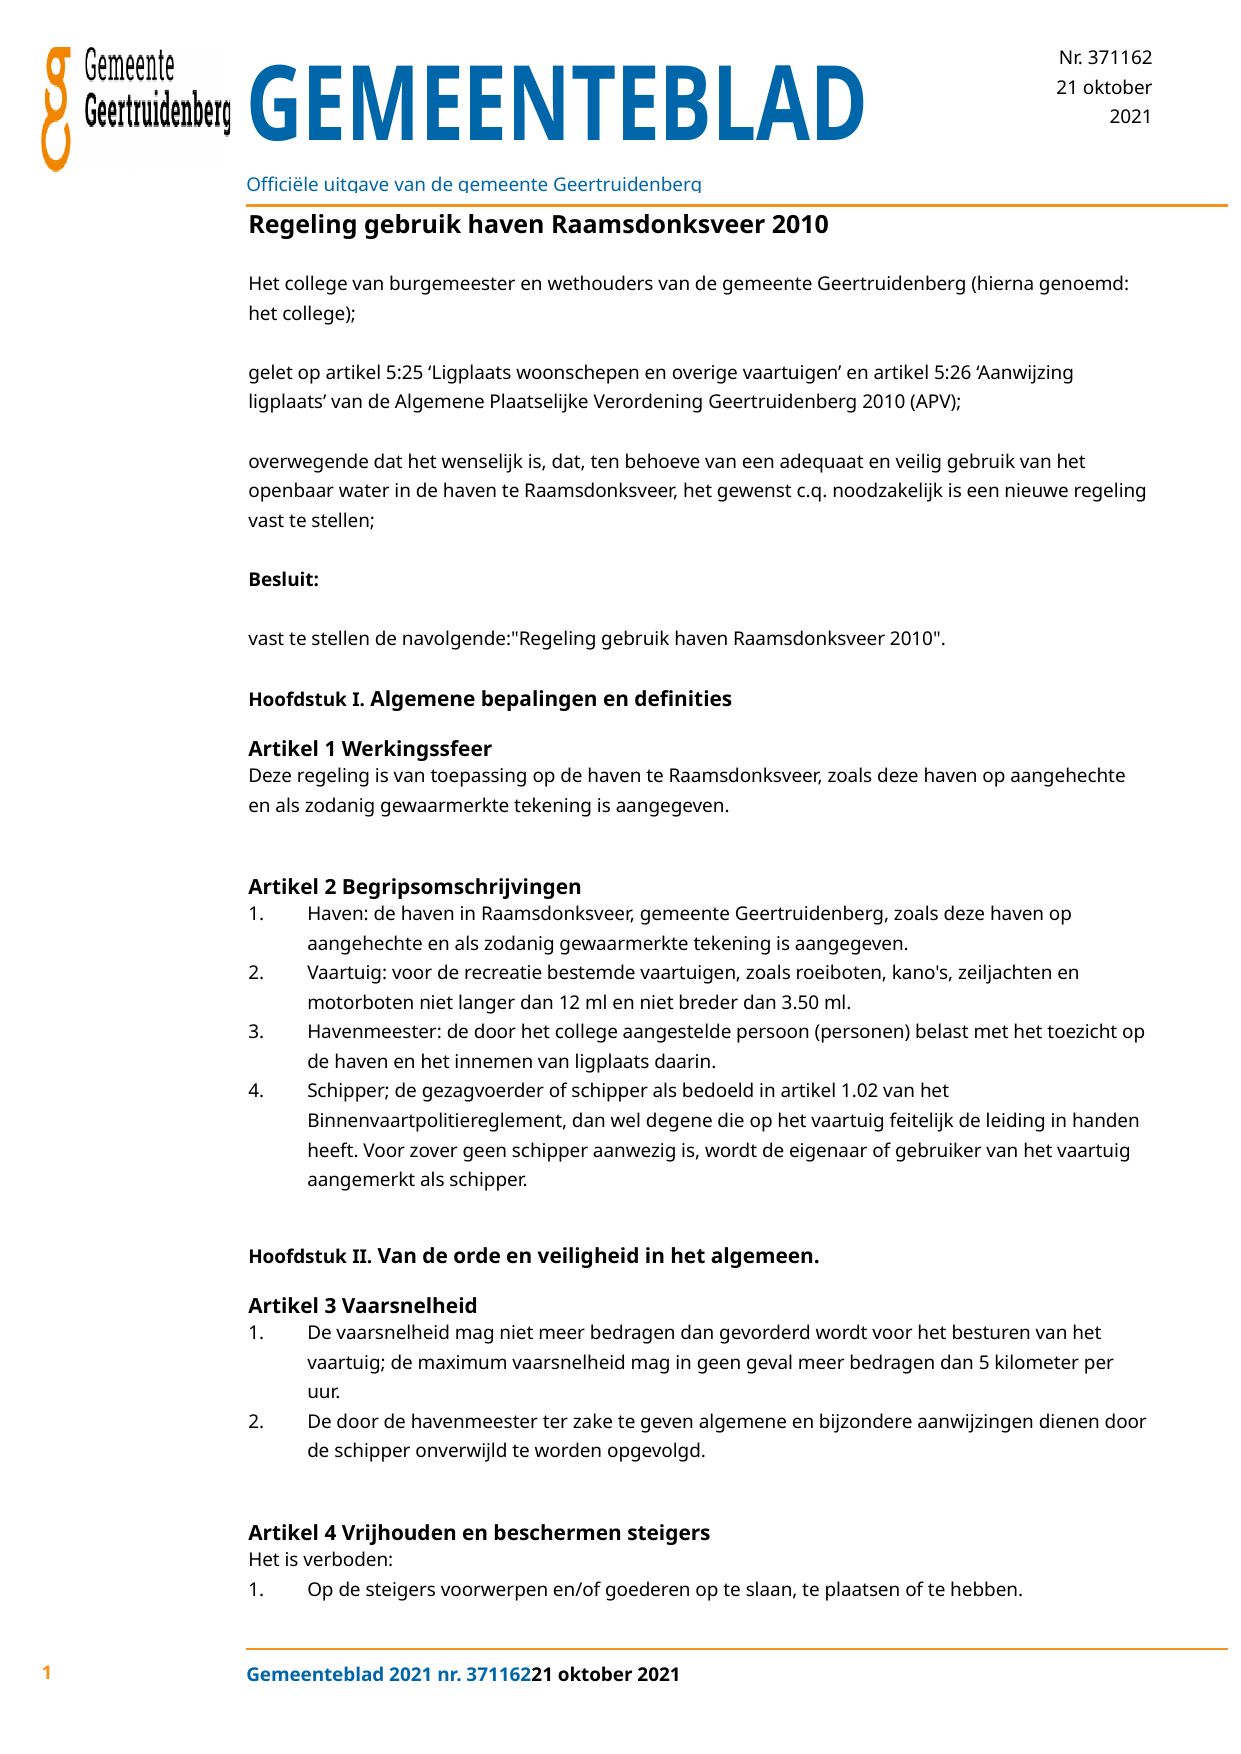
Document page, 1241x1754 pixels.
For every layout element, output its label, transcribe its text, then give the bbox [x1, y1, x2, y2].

list Schipper; de gezagvoerder of schipper als bedoeld in artikel 1.02 van het Binnenvaartpolitiereglement, dan wel degene die op het vaartuig feitelijk de leiding in handen heeft. Voor zover geen schipper aanwezig is, wordt de eigenaar of gebruiker van het vaartuig aangemerkt als schipper. [248, 1078, 1152, 1192]
list Havenmeester: de door het college aangestelde persoon (personen) belast met het toezicht op de haven en het innemen van ligplaats daarin. [248, 1018, 1152, 1074]
picture [41, 47, 231, 172]
text Deze regeling is van toepassing op de haven te Raamsdonksveer, zoals deze haven op aangehechte en als zodanig gewaarmerkte tekening is aangegeven. [248, 762, 1152, 817]
text gelet op artikel 5:25 ‘Ligplaats woonschepen en overige vaartuigen’ en artikel 5:26 ‘Aanwijzing ligplaats’ van de Algemene Plaatselijke Verordening Geertruidenberg 2010 (APV); [248, 359, 1152, 414]
list De vaarsnelheid mag niet meer bedragen dan gevorderd wordt voor het besturen van het vaartuig; de maximum vaarsnelheid mag in geen geval meer bedragen dan 5 kilometer per uur. [248, 1319, 1152, 1404]
text Artikel 4 Vrijhouden en beschermen steigers [248, 1518, 1152, 1546]
text Artikel 3 Vaarsnelheid [248, 1291, 1152, 1319]
text Artikel 2 Begripsomschrijvingen [248, 872, 1152, 900]
text overwegende dat het wenselijk is, dat, ten behoeve van een adequaat en veilig gebruik van het openbaar water in de haven te Raamsdonksveer, het gewenst c.q. noodzakelijk is een nieuwe regeling vast te stellen; [248, 448, 1152, 533]
text Hoofdstuk II. Van de orde en veiligheid in het algemeen. [248, 1242, 1152, 1270]
text Hoofdstuk I. Algemene bepalingen en definities [248, 684, 1152, 713]
text vast te stellen de navolgende:"Regeling gebruik haven Raamsdonksveer 2010". [248, 625, 1152, 651]
list Haven: de haven in Raamsdonksveer, gemeente Geertruidenberg, zoals deze haven op aangehechte en als zodanig gewaarmerkte tekening is aangegeven. [248, 900, 1152, 956]
list Vaartuig: voor de recreatie bestemde vaartuigen, zoals roeiboten, kano's, zeiljachten en motorboten niet langer dan 12 ml en niet breder dan 3.50 ml. [248, 959, 1152, 1015]
text Regeling gebruik haven Raamsdonksveer 2010 [248, 207, 1152, 241]
list Op de steigers voorwerpen en/of goederen op te slaan, te plaatsen of te hebben. [248, 1576, 1152, 1601]
text Het is verboden: [248, 1546, 1152, 1572]
text Artikel 1 Werkingssfeer [248, 734, 1152, 762]
list De door de havenmeester ter zake te geven algemene en bijzondere aanwijzingen dienen door de schipper onverwijld te worden opgevolgd. [248, 1408, 1152, 1463]
text Besluit: [248, 566, 1152, 592]
text Het college van burgemeester en wethouders van de gemeente Geertruidenberg (hierna genoemd: het college); [248, 270, 1152, 326]
